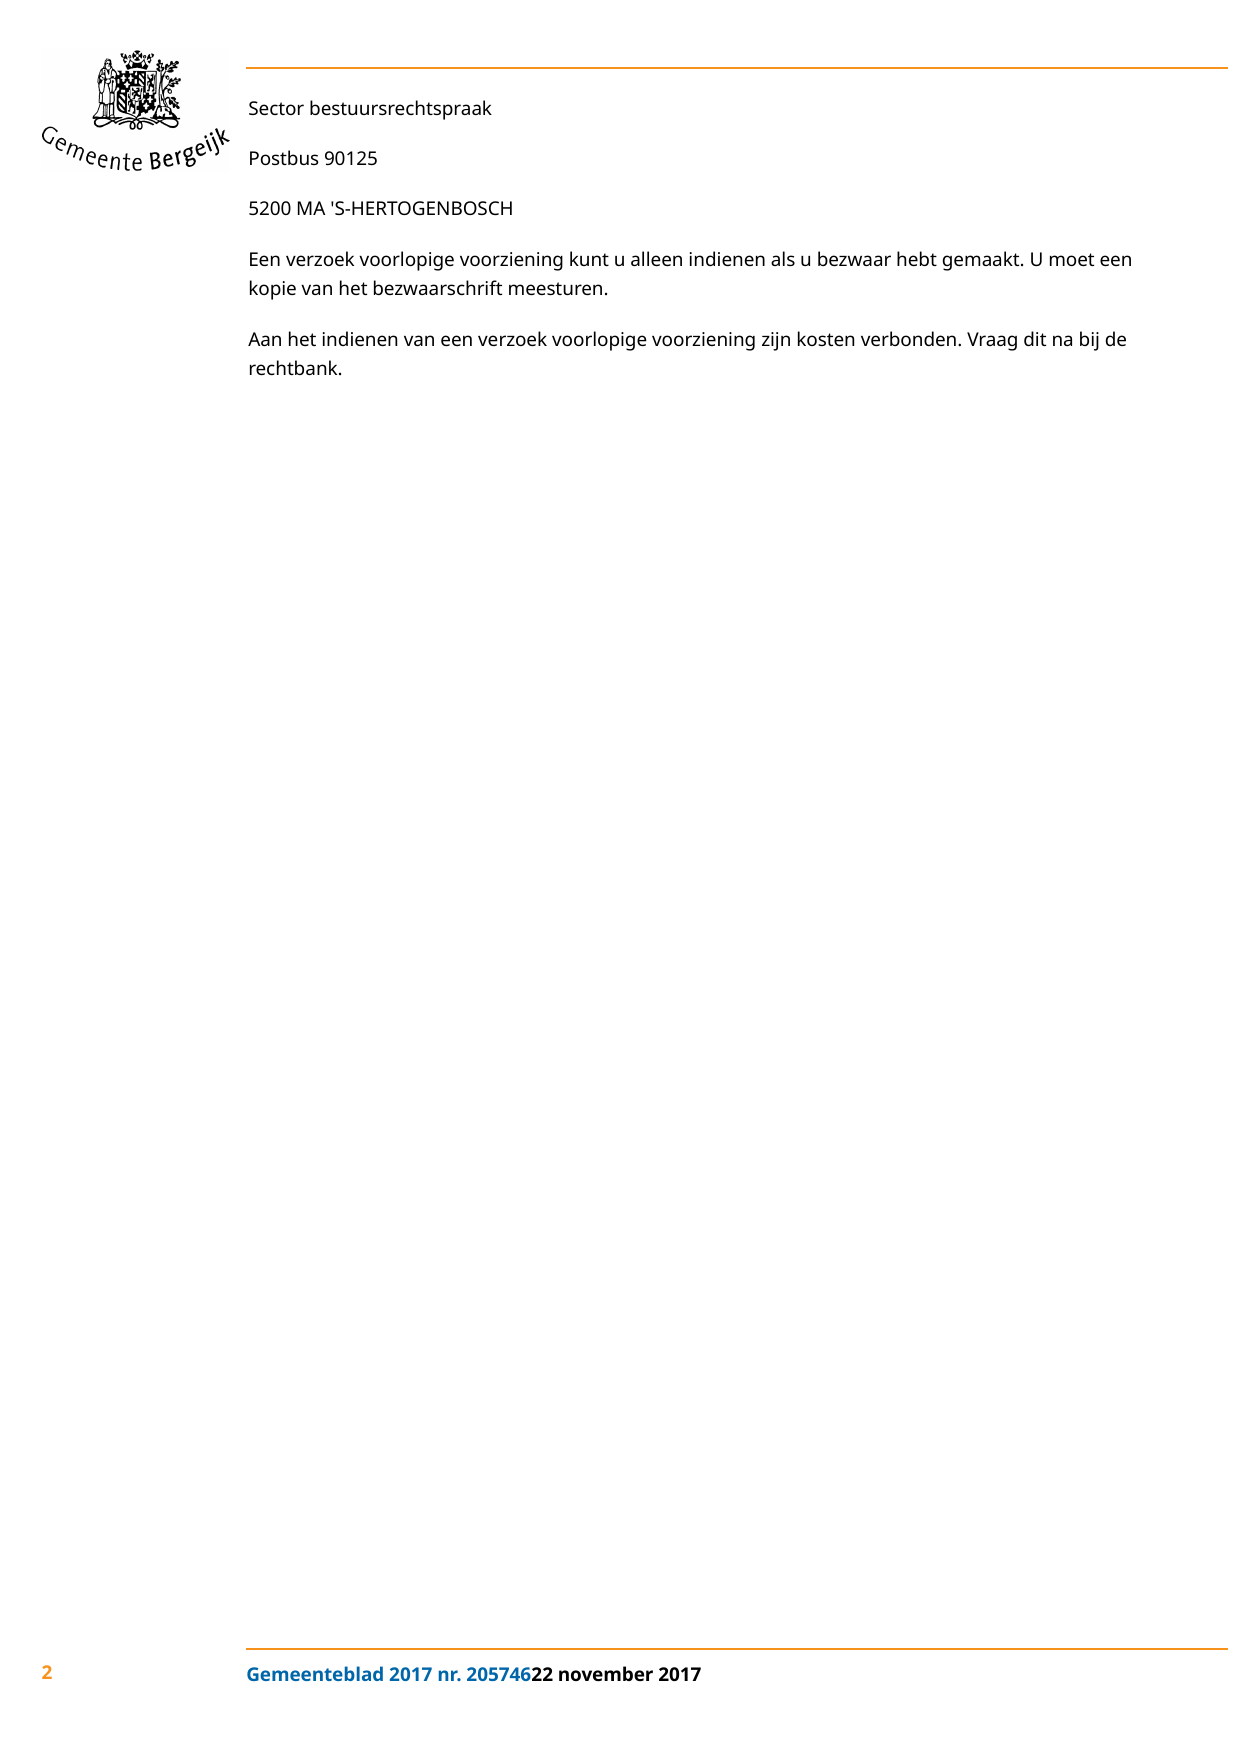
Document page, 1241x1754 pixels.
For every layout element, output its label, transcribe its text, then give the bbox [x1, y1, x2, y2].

text Aan het indienen van een verzoek voorlopige voorziening zijn kosten verbonden. Vraag dit na bij de rechtbank. [248, 326, 1152, 381]
text Postbus 90125 [248, 145, 1152, 171]
text Sector bestuursrechtspraak [248, 95, 1152, 121]
text 5200 MA 'S-HERTOGENBOSCH [248, 196, 1152, 221]
picture [41, 47, 231, 172]
text Een verzoek voorlopige voorziening kunt u alleen indienen als u bezwaar hebt gemaakt. U moet een kopie van het bezwaarschrift meesturen. [248, 246, 1152, 301]
